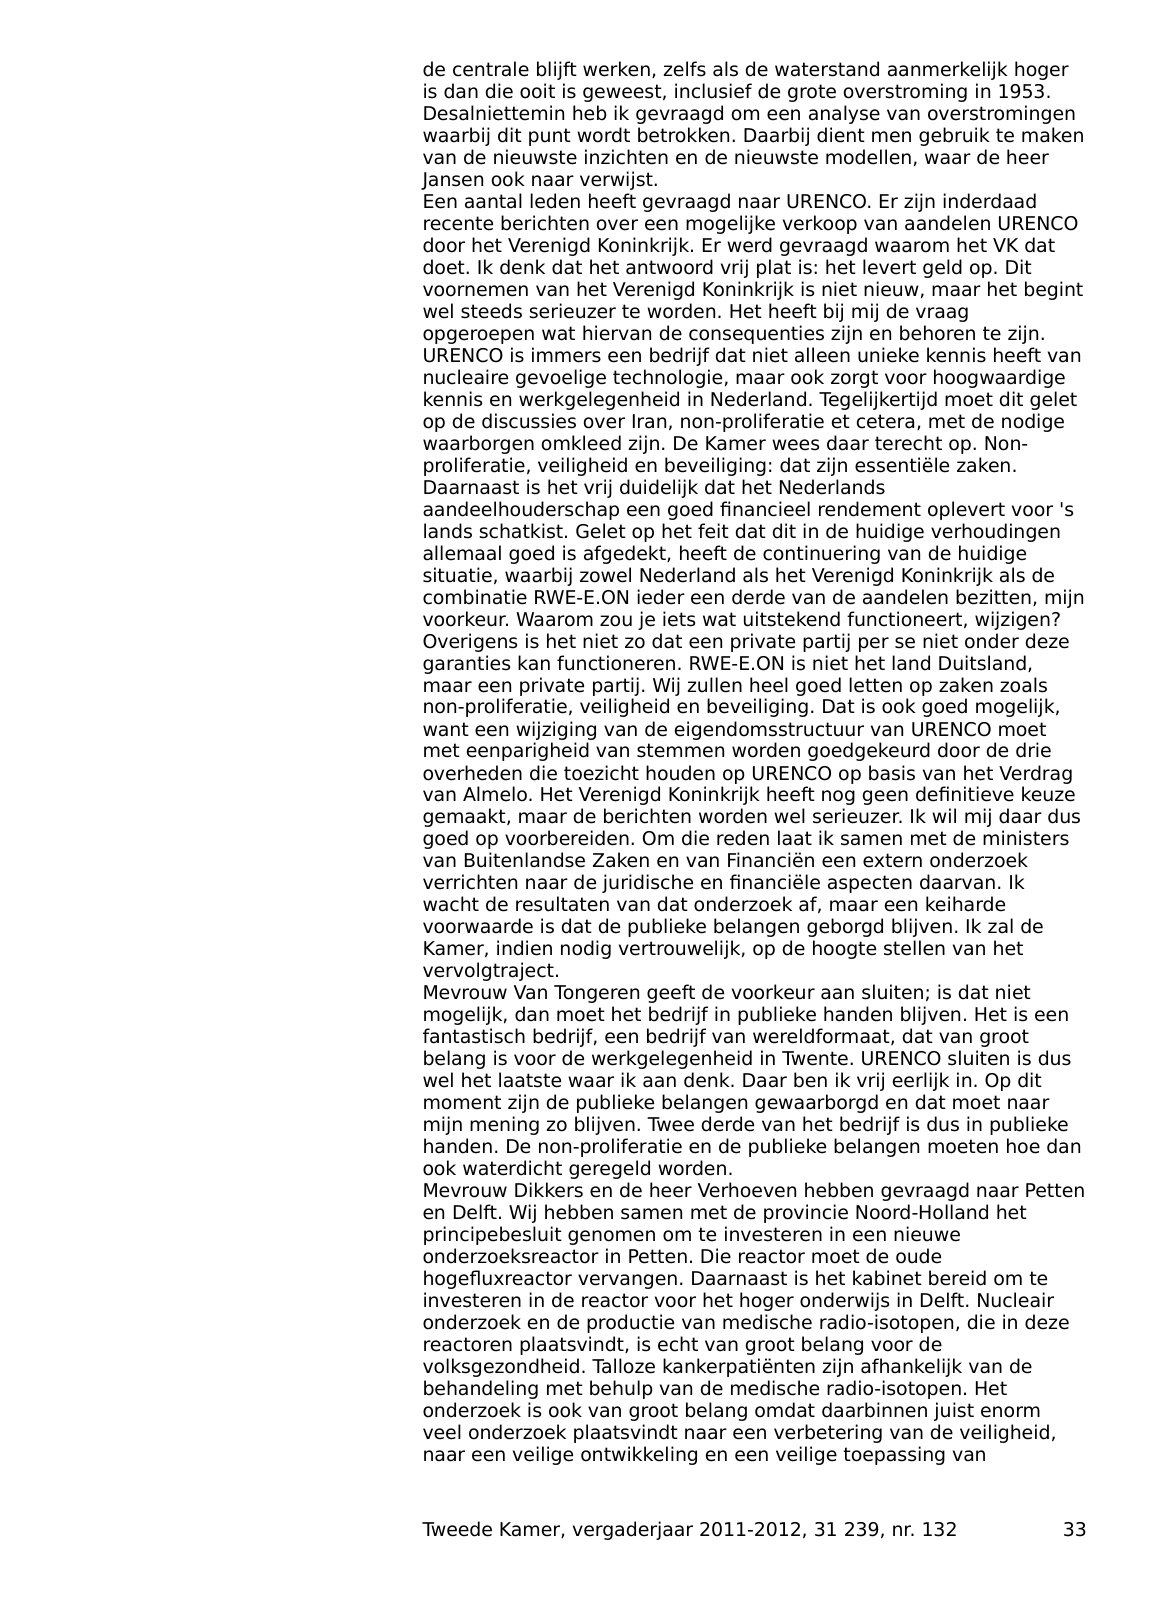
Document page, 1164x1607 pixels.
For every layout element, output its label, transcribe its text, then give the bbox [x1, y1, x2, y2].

text Een aantal leden heeft gevraagd naar URENCO. Er zijn inderdaad recente berichten over een mogelijke verkoop van aandelen URENCO door het Verenigd Koninkrijk. Er werd gevraagd waarom het VK dat doet. Ik denk dat het antwoord vrij plat is: het levert geld op. Dit voornemen van het Verenigd Koninkrijk is niet nieuw, maar het begint wel steeds serieuzer te worden. Het heeft bij mij de vraag opgeroepen wat hiervan de consequenties zijn en behoren te zijn. URENCO is immers een bedrijf dat niet alleen unieke kennis heeft van nucleaire gevoelige technologie, maar ook zorgt voor hoogwaardige kennis en werkgelegenheid in Nederland. Tegelijkertijd moet dit gelet op de discussies over Iran, non-proliferatie et cetera, met de nodige waarborgen omkleed zijn. De Kamer wees daar terecht op. Non-proliferatie, veiligheid en beveiliging: dat zijn essentiële zaken. Daarnaast is het vrij duidelijk dat het Nederlands aandeelhouderschap een goed financieel rendement oplevert voor 's lands schatkist. Gelet op het feit dat dit in de huidige verhoudingen allemaal goed is afgedekt, heeft de continuering van de huidige situatie, waarbij zowel Nederland als het Verenigd Koninkrijk als de combinatie RWE-E.ON ieder een derde van de aandelen bezitten, mijn voorkeur. Waarom zou je iets wat uitstekend functioneert, wijzigen? Overigens is het niet zo dat een private partij per se niet onder deze garanties kan functioneren. RWE-E.ON is niet het land Duitsland, maar een private partij. Wij zullen heel goed letten op zaken zoals non-proliferatie, veiligheid en beveiliging. Dat is ook goed mogelijk, want een wijziging van de eigendomsstructuur van URENCO moet met eenparigheid van stemmen worden goedgekeurd door de drie overheden die toezicht houden op URENCO op basis van het Verdrag van Almelo. Het Verenigd Koninkrijk heeft nog geen definitieve keuze gemaakt, maar de berichten worden wel serieuzer. Ik wil mij daar dus goed op voorbereiden. Om die reden laat ik samen met de ministers van Buitenlandse Zaken en van Financiën een extern onderzoek verrichten naar de juridische en financiële aspecten daarvan. Ik wacht de resultaten van dat onderzoek af, maar een keiharde voorwaarde is dat de publieke belangen geborgd blijven. Ik zal de Kamer, indien nodig vertrouwelijk, op de hoogte stellen van het vervolgtraject. [422, 191, 1087, 982]
text Mevrouw Van Tongeren geeft de voorkeur aan sluiten; is dat niet mogelijk, dan moet het bedrijf in publieke handen blijven. Het is een fantastisch bedrijf, een bedrijf van wereldformaat, dat van groot belang is voor de werkgelegenheid in Twente. URENCO sluiten is dus wel het laatste waar ik aan denk. Daar ben ik vrij eerlijk in. Op dit moment zijn de publieke belangen gewaarborgd en dat moet naar mijn mening zo blijven. Twee derde van het bedrijf is dus in publieke handen. De non-proliferatie en de publieke belangen moeten hoe dan ook waterdicht geregeld worden. [422, 982, 1087, 1180]
text de centrale blijft werken, zelfs als de waterstand aanmerkelijk hoger is dan die ooit is geweest, inclusief de grote overstroming in 1953. Desalniettemin heb ik gevraagd om een analyse van overstromingen waarbij dit punt wordt betrokken. Daarbij dient men gebruik te maken van de nieuwste inzichten en de nieuwste modellen, waar de heer Jansen ook naar verwijst. [422, 59, 1087, 191]
text Mevrouw Dikkers en de heer Verhoeven hebben gevraagd naar Petten en Delft. Wij hebben samen met de provincie Noord-Holland het principebesluit genomen om te investeren in een nieuwe onderzoeksreactor in Petten. Die reactor moet de oude hogefluxreactor vervangen. Daarnaast is het kabinet bereid om te investeren in de reactor voor het hoger onderwijs in Delft. Nucleair onderzoek en de productie van medische radio-isotopen, die in deze reactoren plaatsvindt, is echt van groot belang voor de volksgezondheid. Talloze kankerpatiënten zijn afhankelijk van de behandeling met behulp van de medische radio-isotopen. Het onderzoek is ook van groot belang omdat daarbinnen juist enorm veel onderzoek plaatsvindt naar een verbetering van de veiligheid, naar een veilige ontwikkeling en een veilige toepassing van [422, 1180, 1087, 1466]
